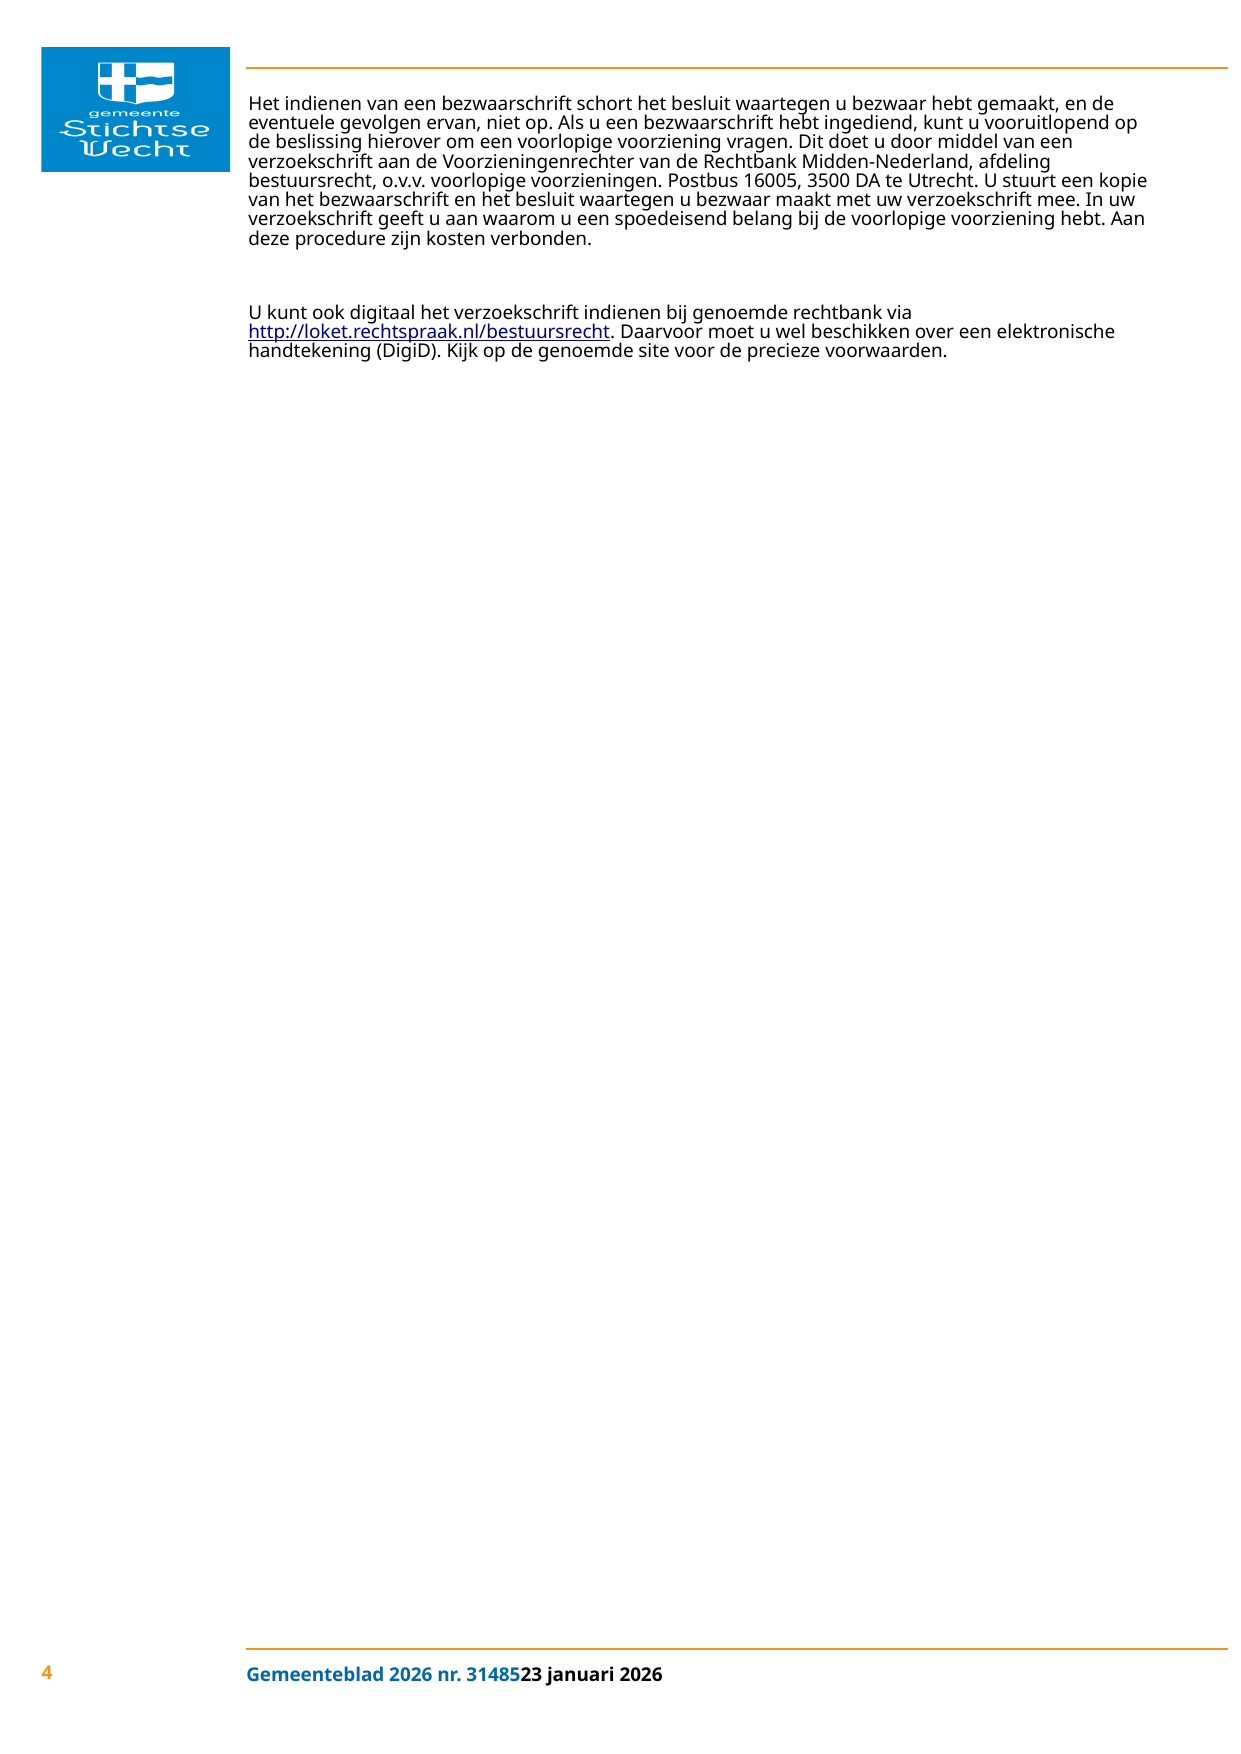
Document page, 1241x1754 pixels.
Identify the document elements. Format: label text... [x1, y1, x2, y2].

text U kunt ook digitaal het verzoekschrift indienen bij genoemde rechtbank via http://loket.rechtspraak.nl/bestuursrecht. Daarvoor moet u wel beschikken over een elektronische handtekening (DigiD). Kijk op de genoemde site voor de precieze voorwaarden. [248, 304, 1152, 361]
picture [137, 63, 174, 103]
text Het indienen van een bezwaarschrift schort het besluit waartegen u bezwaar hebt gemaakt, en de eventuele gevolgen ervan, niet op. Als u een bezwaarschrift hebt ingediend, kunt u vooruitlopend op de beslissing hierover om een voorlopige voorziening vragen. Dit doet u door middel van een verzoekschrift aan de Voorzieningenrechter van de Rechtbank Midden-Nederland, afdeling bestuursrecht, o.v.v. voorlopige voorzieningen. Postbus 16005, 3500 DA te Utrecht. U stuurt een kopie van het bezwaarschrift en het besluit waartegen u bezwaar maakt met uw verzoekschrift mee. In uw verzoekschrift geeft u aan waarom u een spoedeisend belang bij de voorlopige voorziening hebt. Aan deze procedure zijn kosten verbonden. [248, 95, 1152, 249]
picture [99, 63, 135, 101]
